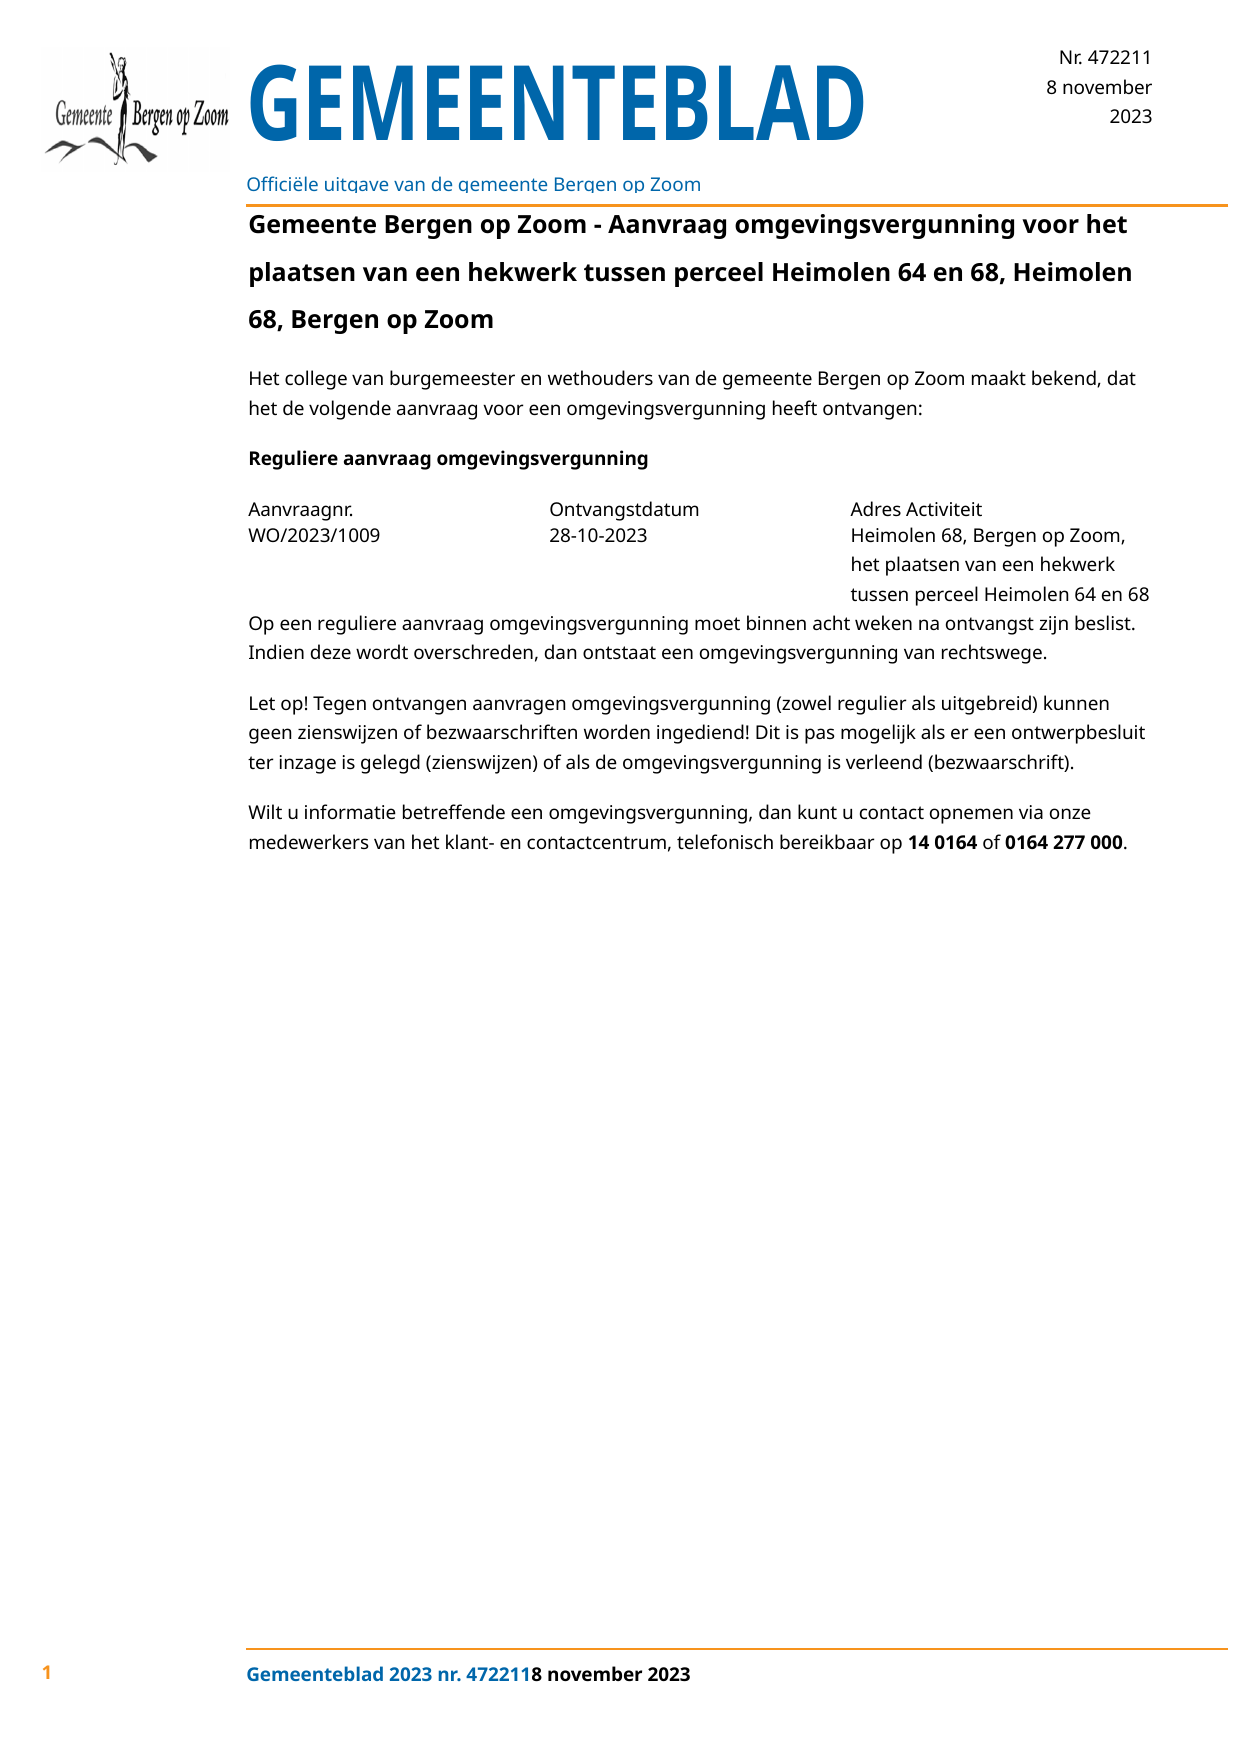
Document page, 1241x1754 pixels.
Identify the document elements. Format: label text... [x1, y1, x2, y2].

text Reguliere aanvraag omgevingsvergunning [248, 446, 1152, 471]
text Let op! Tegen ontvangen aanvragen omgevingsvergunning (zowel regulier als uitgebreid) kunnen geen zienswijzen of bezwaarschriften worden ingediend! Dit is pas mogelijk als er een ontwerpbesluit ter inzage is gelegd (zienswijzen) of als de omgevingsvergunning is verleend (bezwaarschrift). [248, 690, 1152, 775]
table_header Adres Activiteit [850, 496, 1152, 522]
table_header Ontvangstdatum [549, 496, 850, 522]
text Op een reguliere aanvraag omgevingsvergunning moet binnen acht weken na ontvangst zijn beslist. Indien deze wordt overschreden, dan ontstaat een omgevingsvergunning van rechtswege. [248, 610, 1152, 665]
text Wilt u informatie betreffende een omgevingsvergunning, dan kunt u contact opnemen via onze medewerkers van het klant- en contactcentrum, telefonisch bereikbaar op 14 0164 of 0164 277 000. [248, 799, 1152, 855]
table_cell Heimolen 68, Bergen op Zoom, het plaatsen van een hekwerk tussen perceel Heimolen 64 en 68 [850, 522, 1152, 607]
table_cell 28-10-2023 [549, 522, 850, 607]
table_cell WO/2023/1009 [248, 522, 549, 607]
text Het college van burgemeester en wethouders van de gemeente Bergen op Zoom maakt bekend, dat het de volgende aanvraag voor een omgevingsvergunning heeft ontvangen: [248, 366, 1152, 421]
table_header Aanvraagnr. [248, 496, 549, 522]
picture [41, 47, 231, 172]
text Gemeente Bergen op Zoom - Aanvraag omgevingsvergunning voor het plaatsen van een hekwerk tussen perceel Heimolen 64 en 68, Heimolen 68, Bergen op Zoom [248, 207, 1152, 336]
